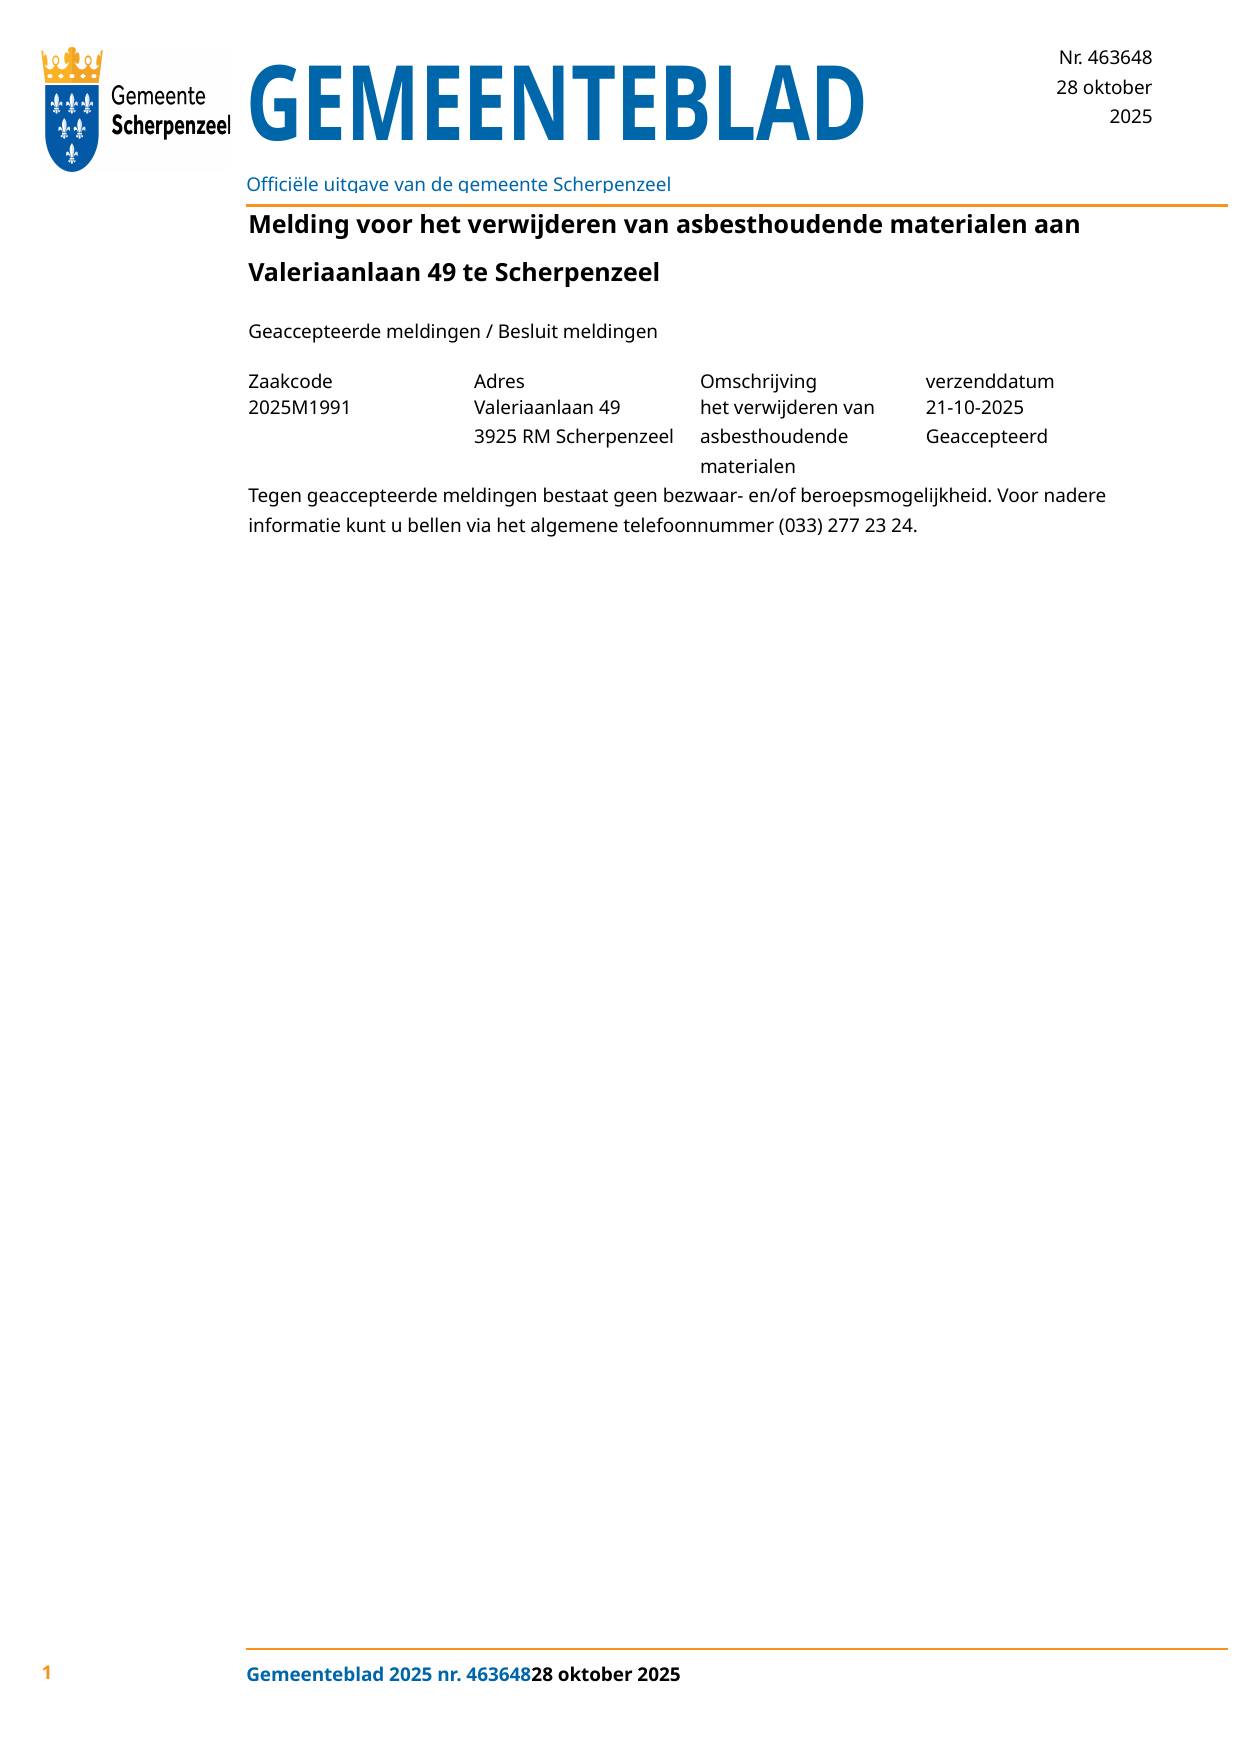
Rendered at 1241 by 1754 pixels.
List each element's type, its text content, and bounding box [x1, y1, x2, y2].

table_header Omschrijving [700, 369, 926, 394]
text Tegen geaccepteerde meldingen bestaat geen bezwaar- en/of beroepsmogelijkheid. Voor nadere informatie kunt u bellen via het algemene telefoonnummer (033) 277 23 24. [248, 482, 1152, 538]
table_header Zaakcode [248, 369, 474, 394]
table_cell 2025M1991 [248, 394, 474, 479]
text Melding voor het verwijderen van asbesthoudende materialen aan Valeriaanlaan 49 te Scherpenzeel [248, 207, 1152, 288]
table_cell Valeriaanlaan 49 3925 RM Scherpenzeel [474, 394, 700, 479]
table_header Adres [474, 369, 700, 394]
picture [41, 47, 231, 172]
table_header verzenddatum [926, 369, 1152, 394]
text Geaccepteerde meldingen / Besluit meldingen [248, 318, 1152, 344]
table_cell het verwijderen van asbesthoudende materialen [700, 394, 926, 479]
table_cell 21-10-2025 Geaccepteerd [926, 394, 1152, 479]
